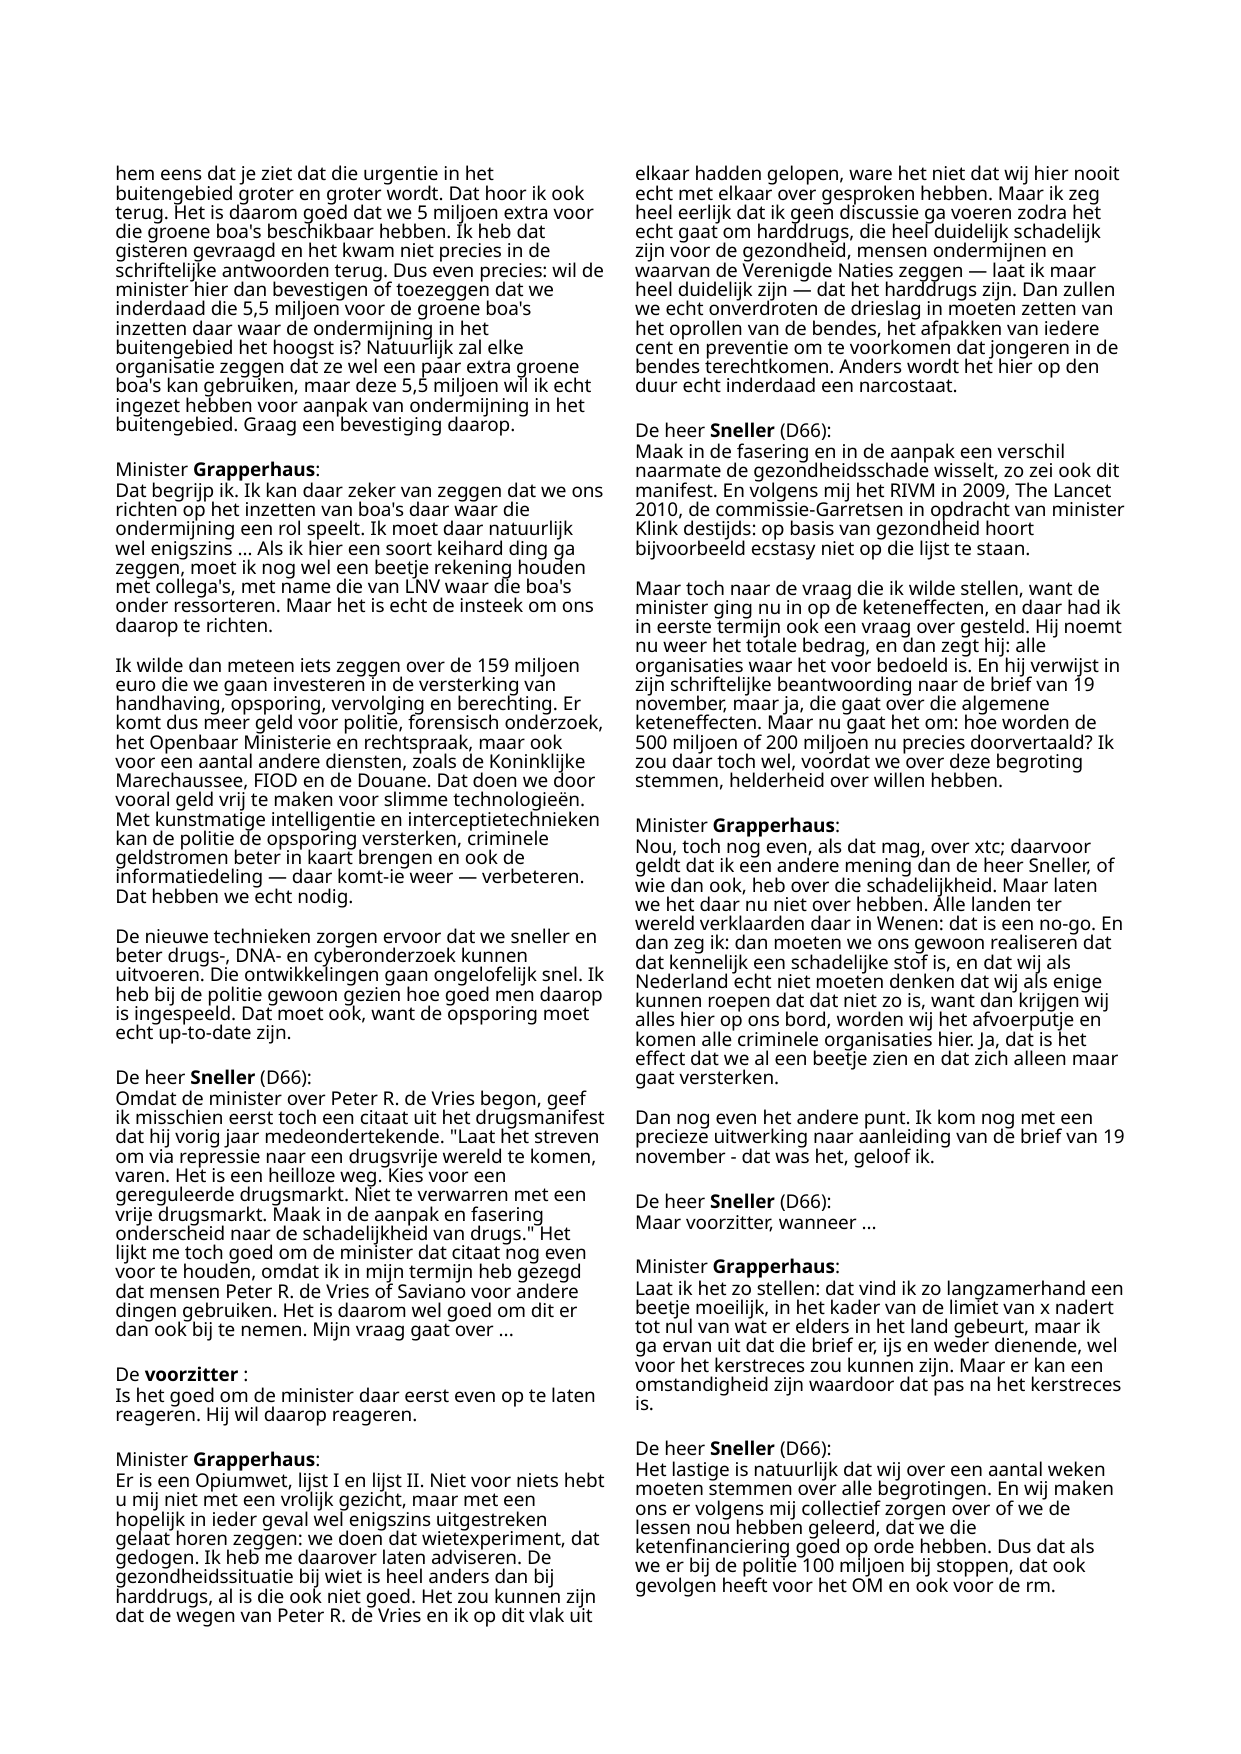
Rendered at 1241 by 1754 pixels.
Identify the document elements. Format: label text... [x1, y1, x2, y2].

text Maar voorzitter, wanneer ... [635, 1214, 1125, 1233]
text Is het goed om de minister daar eerst even op te laten reageren. Hij wil daarop reageren. [115, 1387, 605, 1426]
text De heer Sneller (D66): [635, 1435, 1125, 1461]
text Maak in de fasering en in de aanpak een verschil naarmate de gezondheidsschade wisselt, zo zei ook dit manifest. En volgens mij het RIVM in 2009, The Lancet 2010, de commissie-Garretsen in opdracht van minister Klink destijds: op basis van gezondheid hoort bijvoorbeeld ecstasy niet op die lijst te staan. [635, 443, 1125, 559]
text Het lastige is natuurlijk dat wij over een aantal weken moeten stemmen over alle begrotingen. En wij maken ons er volgens mij collectief zorgen over of we de lessen nou hebben geleerd, dat we die ketenfinanciering goed op orde hebben. Dus dat als we er bij de politie 100 miljoen bij stoppen, dat ook gevolgen heeft voor het OM en ook voor de rm. [635, 1461, 1125, 1596]
text hem eens dat je ziet dat die urgentie in het buitengebied groter en groter wordt. Dat hoor ik ook terug. Het is daarom goed dat we 5 miljoen extra voor die groene boa's beschikbaar hebben. Ik heb dat gisteren gevraagd en het kwam niet precies in de schriftelijke antwoorden terug. Dus even precies: wil de minister hier dan bevestigen of toezeggen dat we inderdaad die 5,5 miljoen voor de groene boa's inzetten daar waar de ondermijning in het buitengebied het hoogst is? Natuurlijk zal elke organisatie zeggen dat ze wel een paar extra groene boa's kan gebruiken, maar deze 5,5 miljoen wil ik echt ingezet hebben voor aanpak van ondermijning in het buitengebied. Graag een bevestiging daarop. [115, 165, 605, 435]
text Maar toch naar de vraag die ik wilde stellen, want de minister ging nu in op de keteneffecten, en daar had ik in eerste termijn ook een vraag over gesteld. Hij noemt nu weer het totale bedrag, en dan zegt hij: alle organisaties waar het voor bedoeld is. En hij verwijst in zijn schriftelijke beantwoording naar de brief van 19 november, maar ja, die gaat over die algemene keteneffecten. Maar nu gaat het om: hoe worden de 500 miljoen of 200 miljoen nu precies doorvertaald? Ik zou daar toch wel, voordat we over deze begroting stemmen, helderheid over willen hebben. [635, 579, 1125, 791]
text De voorzitter : [115, 1361, 605, 1387]
text Minister Grapperhaus: [115, 456, 605, 482]
text Laat ik het zo stellen: dat vind ik zo langzamerhand een beetje moeilijk, in het kader van de limiet van x nadert tot nul van wat er elders in het land gebeurt, maar ik ga ervan uit dat die brief er, ijs en weder dienende, wel voor het kerstreces zou kunnen zijn. Maar er kan een omstandigheid zijn waardoor dat pas na het kerstreces is. [635, 1279, 1125, 1414]
text De heer Sneller (D66): [115, 1064, 605, 1090]
text Dan nog even het andere punt. Ik kom nog met een precieze uitwerking naar aanleiding van de brief van 19 november - dat was het, geloof ik. [635, 1109, 1125, 1167]
text Omdat de minister over Peter R. de Vries begon, geef ik misschien eerst toch een citaat uit het drugsmanifest dat hij vorig jaar medeondertekende. "Laat het streven om via repressie naar een drugsvrije wereld te komen, varen. Het is een heilloze weg. Kies voor een gereguleerde drugsmarkt. Niet te verwarren met een vrije drugsmarkt. Maak in de aanpak en fasering onderscheid naar de schadelijkheid van drugs." Het lijkt me toch goed om de minister dat citaat nog even voor te houden, omdat ik in mijn termijn heb gezegd dat mensen Peter R. de Vries of Saviano voor andere dingen gebruiken. Het is daarom wel goed om dit er dan ook bij te nemen. Mijn vraag gaat over ... [115, 1090, 605, 1341]
text Minister Grapperhaus: [635, 1254, 1125, 1279]
text Minister Grapperhaus: [635, 812, 1125, 838]
text Er is een Opiumwet, lijst I en lijst II. Niet voor niets hebt u mij niet met een vrolijk gezicht, maar met een hopelijk in ieder geval wel enigszins uitgestreken gelaat horen zeggen: we doen dat wietexperiment, dat gedogen. Ik heb me daarover laten adviseren. De gezondheidssituatie bij wiet is heel anders dan bij harddrugs, al is die ook niet goed. Het zou kunnen zijn dat de wegen van Peter R. de Vries en ik op dit vlak uit [115, 1472, 605, 1626]
text Ik wilde dan meteen iets zeggen over de 159 miljoen euro die we gaan investeren in de versterking van handhaving, opsporing, vervolging en berechting. Er komt dus meer geld voor politie, forensisch onderzoek, het Openbaar Ministerie en rechtspraak, maar ook voor een aantal andere diensten, zoals de Koninklijke Marechaussee, FIOD en de Douane. Dat doen we door vooral geld vrij te maken voor slimme technologieën. Met kunstmatige intelligentie en interceptietechnieken kan de politie de opsporing versterken, criminele geldstromen beter in kaart brengen en ook de informatiedeling — daar komt-ie weer — verbeteren. Dat hebben we echt nodig. [115, 657, 605, 907]
text De heer Sneller (D66): [635, 417, 1125, 443]
text Minister Grapperhaus: [115, 1446, 605, 1472]
text Dat begrijp ik. Ik kan daar zeker van zeggen dat we ons richten op het inzetten van boa's daar waar die ondermijning een rol speelt. Ik moet daar natuurlijk wel enigszins … Als ik hier een soort keihard ding ga zeggen, moet ik nog wel een beetje rekening houden met collega's, met name die van LNV waar die boa's onder ressorteren. Maar het is echt de insteek om ons daarop te richten. [115, 482, 605, 636]
text Nou, toch nog even, als dat mag, over xtc; daarvoor geldt dat ik een andere mening dan de heer Sneller, of wie dan ook, heb over die schadelijkheid. Maar laten we het daar nu niet over hebben. Alle landen ter wereld verklaarden daar in Wenen: dat is een no-go. En dan zeg ik: dan moeten we ons gewoon realiseren dat dat kennelijk een schadelijke stof is, en dat wij als Nederland echt niet moeten denken dat wij als enige kunnen roepen dat dat niet zo is, want dan krijgen wij alles hier op ons bord, worden wij het afvoerputje en komen alle criminele organisaties hier. Ja, dat is het effect dat we al een beetje zien en dat zich alleen maar gaat versterken. [635, 838, 1125, 1088]
text De nieuwe technieken zorgen ervoor dat we sneller en beter drugs-, DNA- en cyberonderzoek kunnen uitvoeren. Die ontwikkelingen gaan ongelofelijk snel. Ik heb bij de politie gewoon gezien hoe goed men daarop is ingespeeld. Dat moet ook, want de opsporing moet echt up-to-date zijn. [115, 928, 605, 1043]
text De heer Sneller (D66): [635, 1188, 1125, 1214]
text elkaar hadden gelopen, ware het niet dat wij hier nooit echt met elkaar over gesproken hebben. Maar ik zeg heel eerlijk dat ik geen discussie ga voeren zodra het echt gaat om harddrugs, die heel duidelijk schadelijk zijn voor de gezondheid, mensen ondermijnen en waarvan de Verenigde Naties zeggen — laat ik maar heel duidelijk zijn — dat het harddrugs zijn. Dan zullen we echt onverdroten de drieslag in moeten zetten van het oprollen van de bendes, het afpakken van iedere cent en preventie om te voorkomen dat jongeren in de bendes terechtkomen. Anders wordt het hier op den duur echt inderdaad een narcostaat. [635, 165, 1125, 397]
